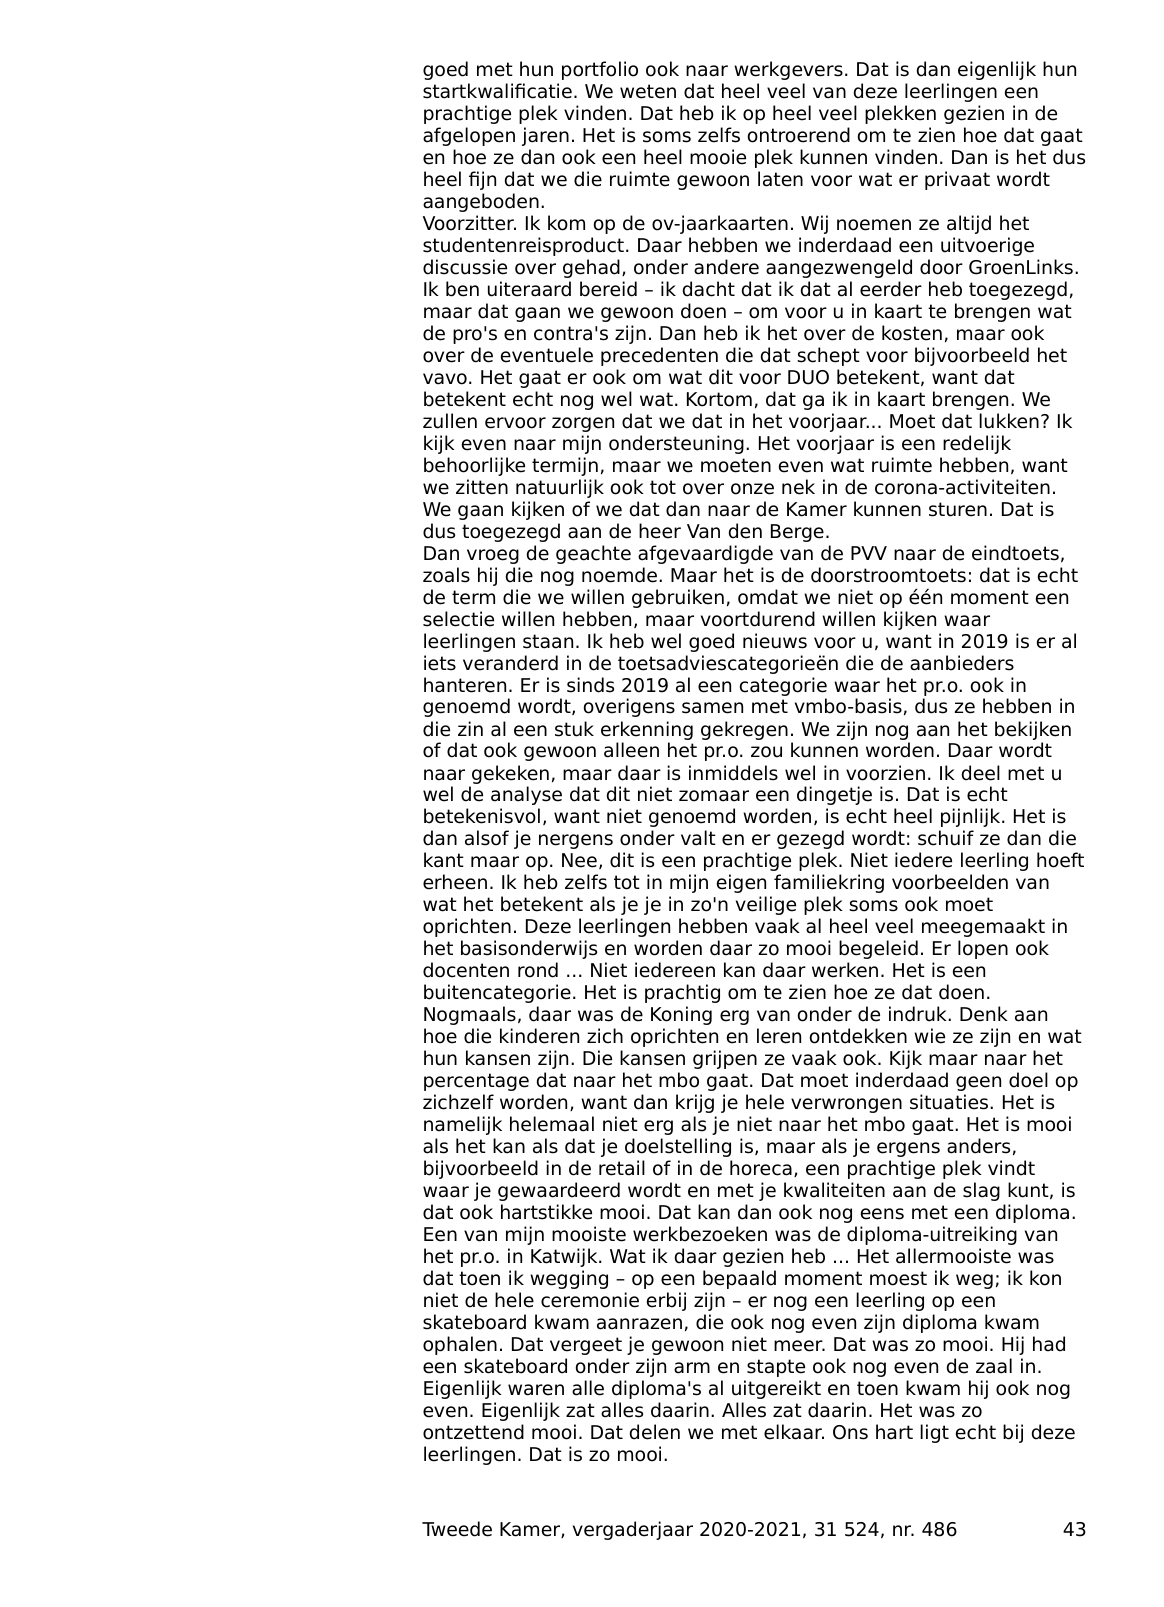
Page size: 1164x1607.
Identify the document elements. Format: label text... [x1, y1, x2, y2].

text Voorzitter. Ik kom op de ov-jaarkaarten. Wij noemen ze altijd het studentenreisproduct. Daar hebben we inderdaad een uitvoerige discussie over gehad, onder andere aangezwengeld door GroenLinks. Ik ben uiteraard bereid – ik dacht dat ik dat al eerder heb toegezegd, maar dat gaan we gewoon doen – om voor u in kaart te brengen wat de pro's en contra's zijn. Dan heb ik het over de kosten, maar ook over de eventuele precedenten die dat schept voor bijvoorbeeld het vavo. Het gaat er ook om wat dit voor DUO betekent, want dat betekent echt nog wel wat. Kortom, dat ga ik in kaart brengen. We zullen ervoor zorgen dat we dat in het voorjaar... Moet dat lukken? Ik kijk even naar mijn ondersteuning. Het voorjaar is een redelijk behoorlijke termijn, maar we moeten even wat ruimte hebben, want we zitten natuurlijk ook tot over onze nek in de corona-activiteiten. We gaan kijken of we dat dan naar de Kamer kunnen sturen. Dat is dus toegezegd aan de heer Van den Berge. [422, 213, 1087, 543]
text Dan vroeg de geachte afgevaardigde van de PVV naar de eindtoets, zoals hij die nog noemde. Maar het is de doorstroomtoets: dat is echt de term die we willen gebruiken, omdat we niet op één moment een selectie willen hebben, maar voortdurend willen kijken waar leerlingen staan. Ik heb wel goed nieuws voor u, want in 2019 is er al iets veranderd in de toetsadviescategorieën die de aanbieders hanteren. Er is sinds 2019 al een categorie waar het pr.o. ook in genoemd wordt, overigens samen met vmbo-basis, dus ze hebben in die zin al een stuk erkenning gekregen. We zijn nog aan het bekijken of dat ook gewoon alleen het pr.o. zou kunnen worden. Daar wordt naar gekeken, maar daar is inmiddels wel in voorzien. Ik deel met u wel de analyse dat dit niet zomaar een dingetje is. Dat is echt betekenisvol, want niet genoemd worden, is echt heel pijnlijk. Het is dan alsof je nergens onder valt en er gezegd wordt: schuif ze dan die kant maar op. Nee, dit is een prachtige plek. Niet iedere leerling hoeft erheen. Ik heb zelfs tot in mijn eigen familiekring voorbeelden van wat het betekent als je je in zo'n veilige plek soms ook moet oprichten. Deze leerlingen hebben vaak al heel veel meegemaakt in het basisonderwijs en worden daar zo mooi begeleid. Er lopen ook docenten rond ... Niet iedereen kan daar werken. Het is een buitencategorie. Het is prachtig om te zien hoe ze dat doen. Nogmaals, daar was de Koning erg van onder de indruk. Denk aan hoe die kinderen zich oprichten en leren ontdekken wie ze zijn en wat hun kansen zijn. Die kansen grijpen ze vaak ook. Kijk maar naar het percentage dat naar het mbo gaat. Dat moet inderdaad geen doel op zichzelf worden, want dan krijg je hele verwrongen situaties. Het is namelijk helemaal niet erg als je niet naar het mbo gaat. Het is mooi als het kan als dat je doelstelling is, maar als je ergens anders, bijvoorbeeld in de retail of in de horeca, een prachtige plek vindt waar je gewaardeerd wordt en met je kwaliteiten aan de slag kunt, is dat ook hartstikke mooi. Dat kan dan ook nog eens met een diploma. Een van mijn mooiste werkbezoeken was de diploma-uitreiking van het pr.o. in Katwijk. Wat ik daar gezien heb ... Het allermooiste was dat toen ik wegging – op een bepaald moment moest ik weg; ik kon niet de hele ceremonie erbij zijn – er nog een leerling op een skateboard kwam aanrazen, die ook nog even zijn diploma kwam ophalen. Dat vergeet je gewoon niet meer. Dat was zo mooi. Hij had een skateboard onder zijn arm en stapte ook nog even de zaal in. Eigenlijk waren alle diploma's al uitgereikt en toen kwam hij ook nog even. Eigenlijk zat alles daarin. Alles zat daarin. Het was zo ontzettend mooi. Dat delen we met elkaar. Ons hart ligt echt bij deze leerlingen. Dat is zo mooi. [422, 543, 1087, 1466]
text goed met hun portfolio ook naar werkgevers. Dat is dan eigenlijk hun startkwalificatie. We weten dat heel veel van deze leerlingen een prachtige plek vinden. Dat heb ik op heel veel plekken gezien in de afgelopen jaren. Het is soms zelfs ontroerend om te zien hoe dat gaat en hoe ze dan ook een heel mooie plek kunnen vinden. Dan is het dus heel fijn dat we die ruimte gewoon laten voor wat er privaat wordt aangeboden. [422, 59, 1087, 213]
